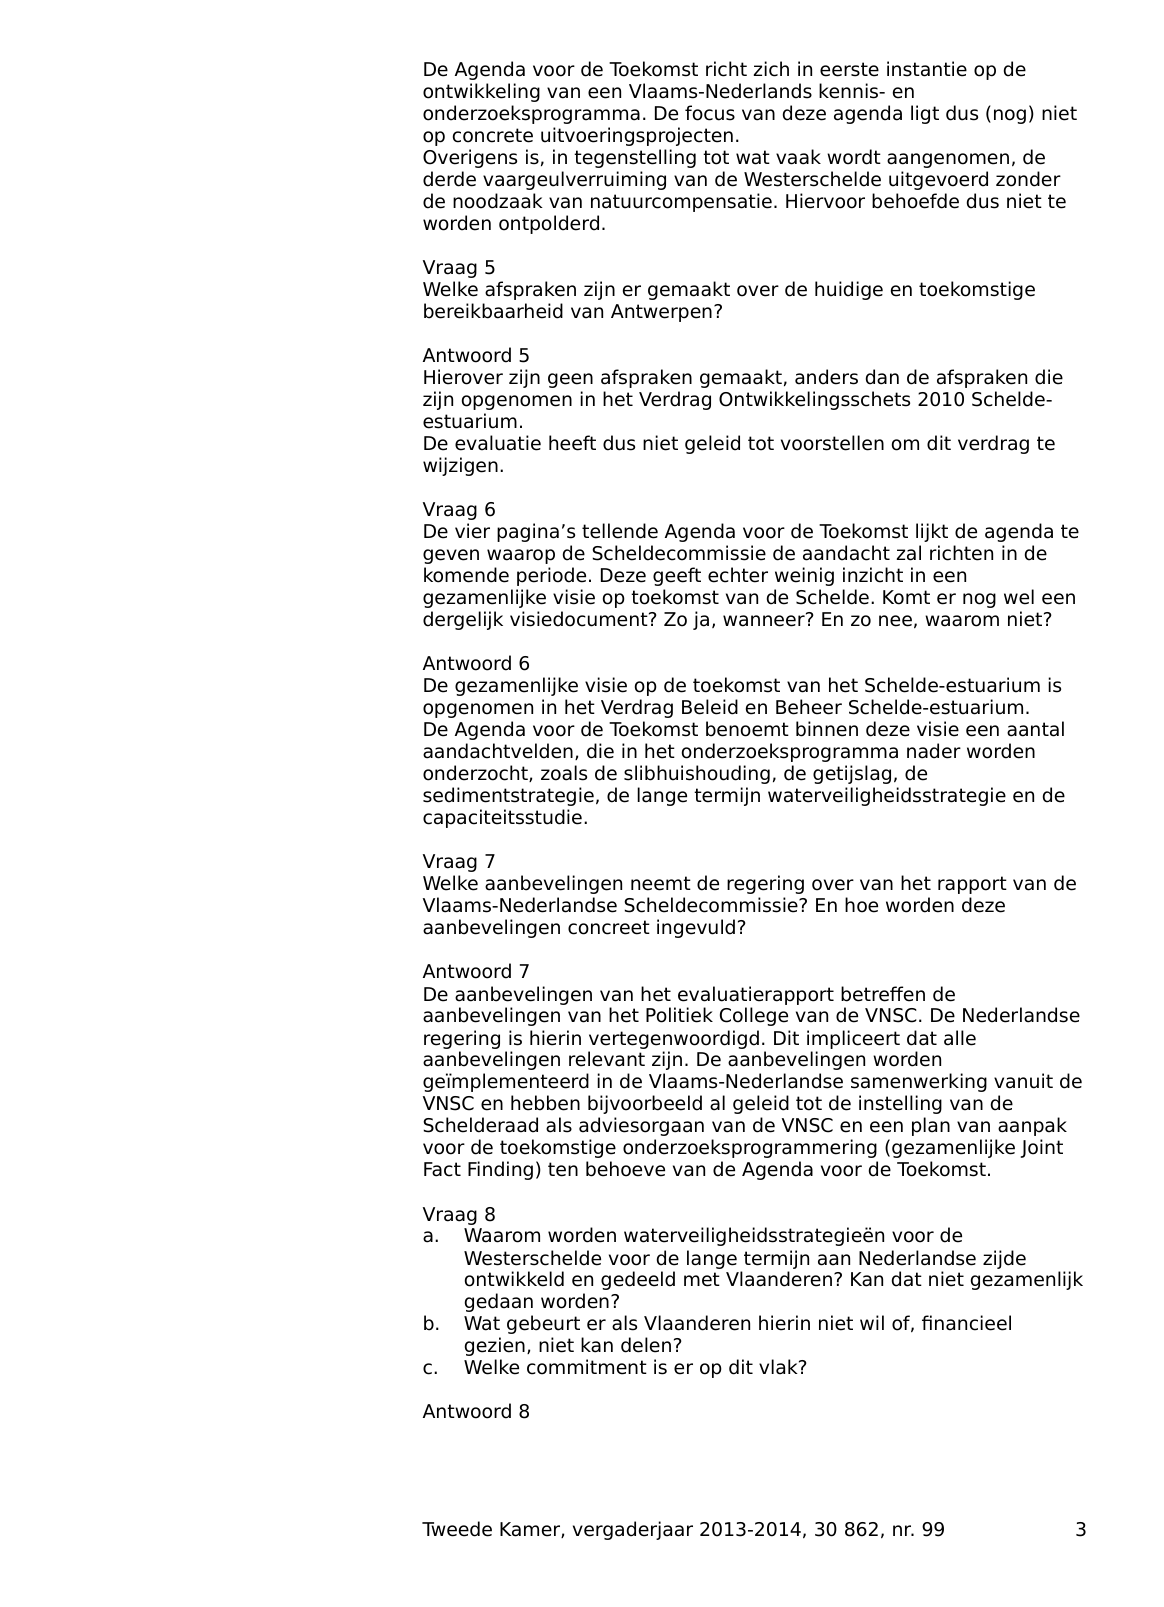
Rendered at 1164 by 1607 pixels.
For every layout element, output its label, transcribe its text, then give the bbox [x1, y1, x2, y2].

text De gezamenlijke visie op de toekomst van het Schelde-estuarium is opgenomen in het Verdrag Beleid en Beheer Schelde-estuarium. [422, 675, 1087, 719]
text De aanbevelingen van het evaluatierapport betreffen de aanbevelingen van het Politiek College van de VNSC. De Nederlandse regering is hierin vertegenwoordigd. Dit impliceert dat alle aanbevelingen relevant zijn. De aanbevelingen worden geïmplementeerd in de Vlaams-Nederlandse samenwerking vanuit de VNSC en hebben bijvoorbeeld al geleid tot de instelling van de Schelderaad als adviesorgaan van de VNSC en een plan van aanpak voor de toekomstige onderzoeksprogrammering (gezamenlijke Joint Fact Finding) ten behoeve van de Agenda voor de Toekomst. [422, 983, 1087, 1181]
text Vraag 7 [422, 851, 1087, 873]
text Overigens is, in tegenstelling tot wat vaak wordt aangenomen, de derde vaargeulverruiming van de Westerschelde uitgevoerd zonder de noodzaak van natuurcompensatie. Hiervoor behoefde dus niet te worden ontpolderd. [422, 147, 1087, 235]
text Vraag 6 [422, 499, 1087, 521]
text Vraag 8 [422, 1203, 1087, 1225]
text b. Wat gebeurt er als Vlaanderen hierin niet wil of, financieel gezien, niet kan delen? [422, 1313, 1087, 1357]
text Antwoord 8 [422, 1401, 1087, 1423]
text Welke aanbevelingen neemt de regering over van het rapport van de Vlaams-Nederlandse Scheldecommissie? En hoe worden deze aanbevelingen concreet ingevuld? [422, 873, 1087, 939]
text Welke afspraken zijn er gemaakt over de huidige en toekomstige bereikbaarheid van Antwerpen? [422, 279, 1087, 323]
text a. Waarom worden waterveiligheidsstrategieën voor de Westerschelde voor de lange termijn aan Nederlandse zijde ontwikkeld en gedeeld met Vlaanderen? Kan dat niet gezamenlijk gedaan worden? [422, 1225, 1087, 1313]
text De Agenda voor de Toekomst richt zich in eerste instantie op de ontwikkeling van een Vlaams-Nederlands kennis- en onderzoeksprogramma. De focus van deze agenda ligt dus (nog) niet op concrete uitvoeringsprojecten. [422, 59, 1087, 147]
text Antwoord 7 [422, 961, 1087, 983]
text Antwoord 5 [422, 345, 1087, 367]
text Antwoord 6 [422, 653, 1087, 675]
text c. Welke commitment is er op dit vlak? [422, 1357, 1087, 1379]
text Hierover zijn geen afspraken gemaakt, anders dan de afspraken die zijn opgenomen in het Verdrag Ontwikkelingsschets 2010 Schelde-estuarium. [422, 367, 1087, 433]
text De Agenda voor de Toekomst benoemt binnen deze visie een aantal aandachtvelden, die in het onderzoeksprogramma nader worden onderzocht, zoals de slibhuishouding, de getijslag, de sedimentstrategie, de lange termijn waterveiligheidsstrategie en de capaciteitsstudie. [422, 719, 1087, 829]
text De evaluatie heeft dus niet geleid tot voorstellen om dit verdrag te wijzigen. [422, 433, 1087, 477]
text De vier pagina’s tellende Agenda voor de Toekomst lijkt de agenda te geven waarop de Scheldecommissie de aandacht zal richten in de komende periode. Deze geeft echter weinig inzicht in een gezamenlijke visie op toekomst van de Schelde. Komt er nog wel een dergelijk visiedocument? Zo ja, wanneer? En zo nee, waarom niet? [422, 521, 1087, 631]
text Vraag 5 [422, 257, 1087, 279]
